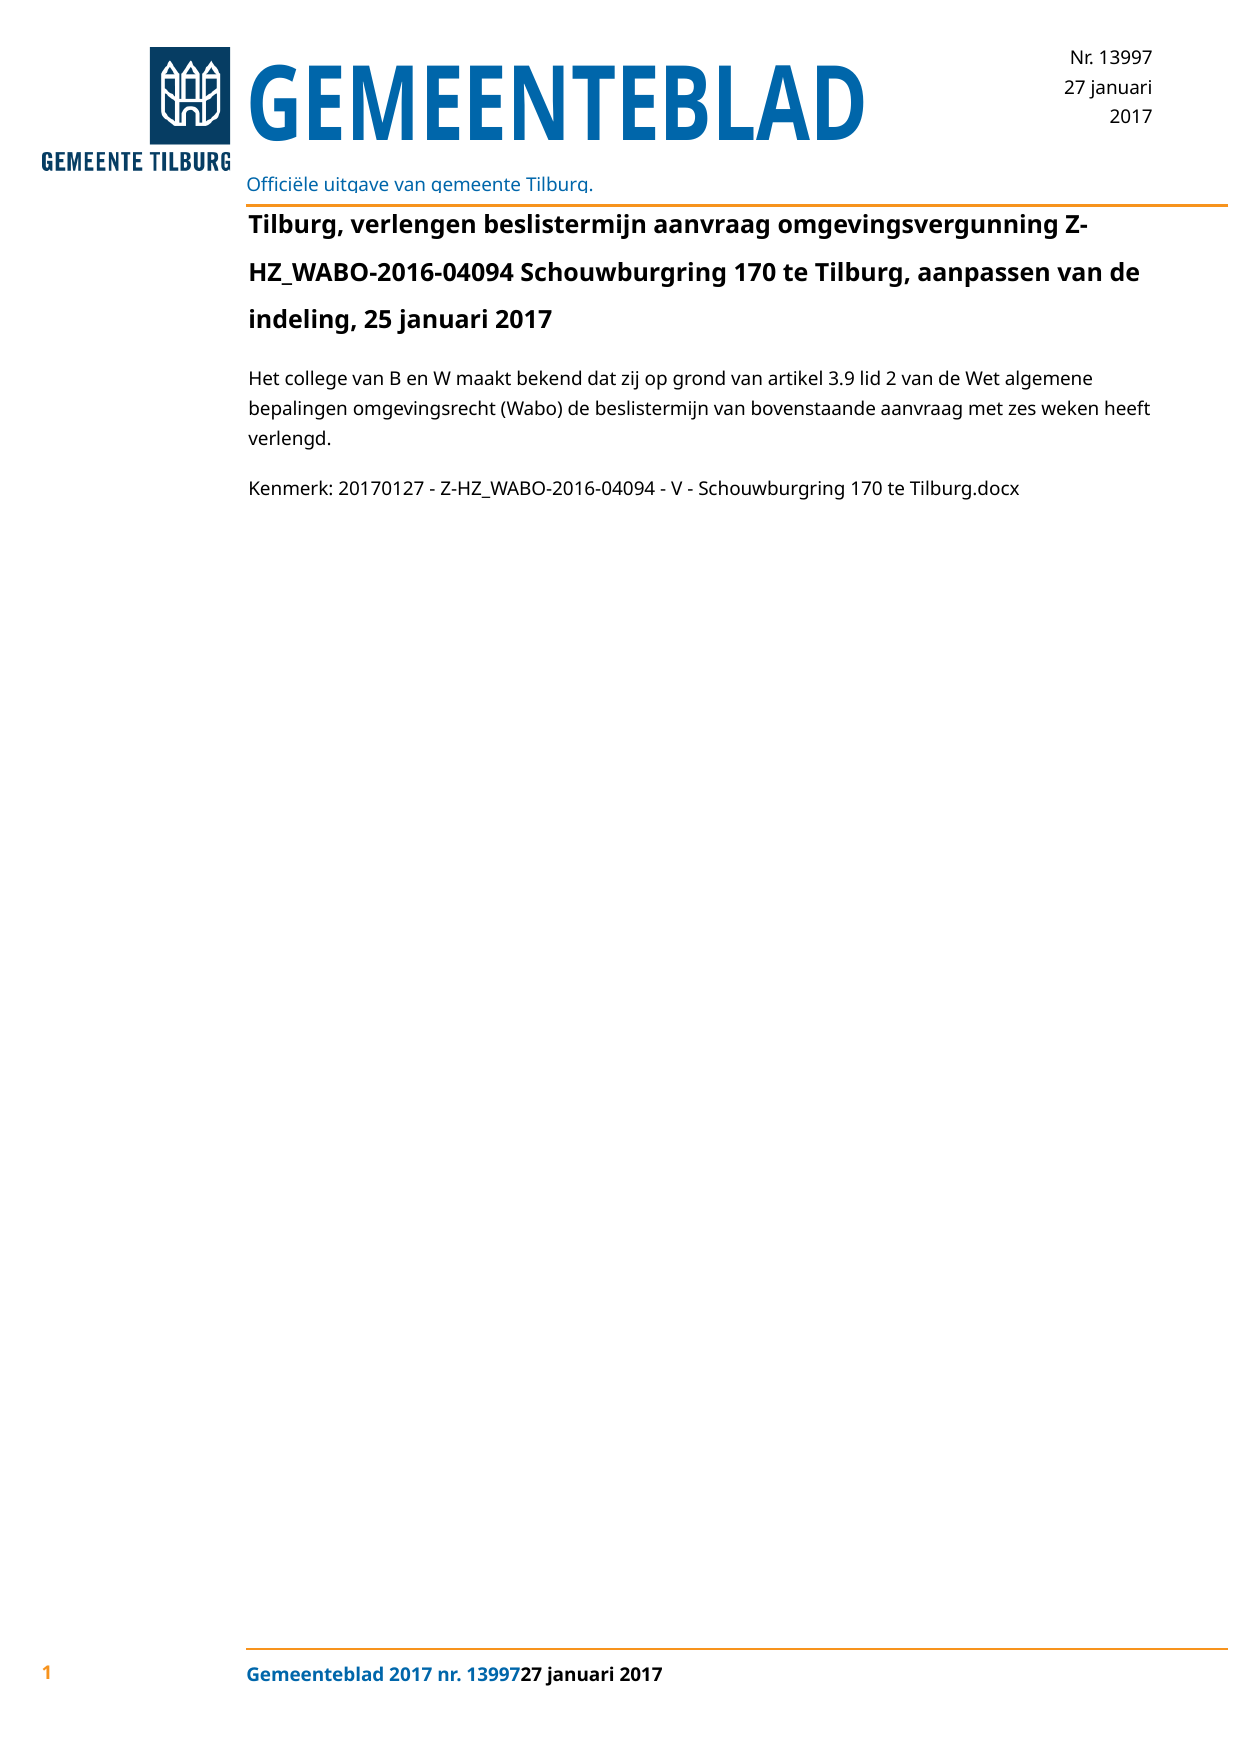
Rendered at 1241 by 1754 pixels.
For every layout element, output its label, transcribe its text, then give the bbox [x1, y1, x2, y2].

text Tilburg, verlengen beslistermijn aanvraag omgevingsvergunning Z-HZ_WABO-2016-04094 Schouwburgring 170 te Tilburg, aanpassen van de indeling, 25 januari 2017 [248, 207, 1152, 336]
picture [41, 47, 231, 172]
text Het college van B en W maakt bekend dat zij op grond van artikel 3.9 lid 2 van de Wet algemene bepalingen omgevingsrecht (Wabo) de beslistermijn van bovenstaande aanvraag met zes weken heeft verlengd. [248, 366, 1152, 450]
text Kenmerk: 20170127 - Z-HZ_WABO-2016-04094 - V - Schouwburgring 170 te Tilburg.docx [248, 475, 1152, 501]
